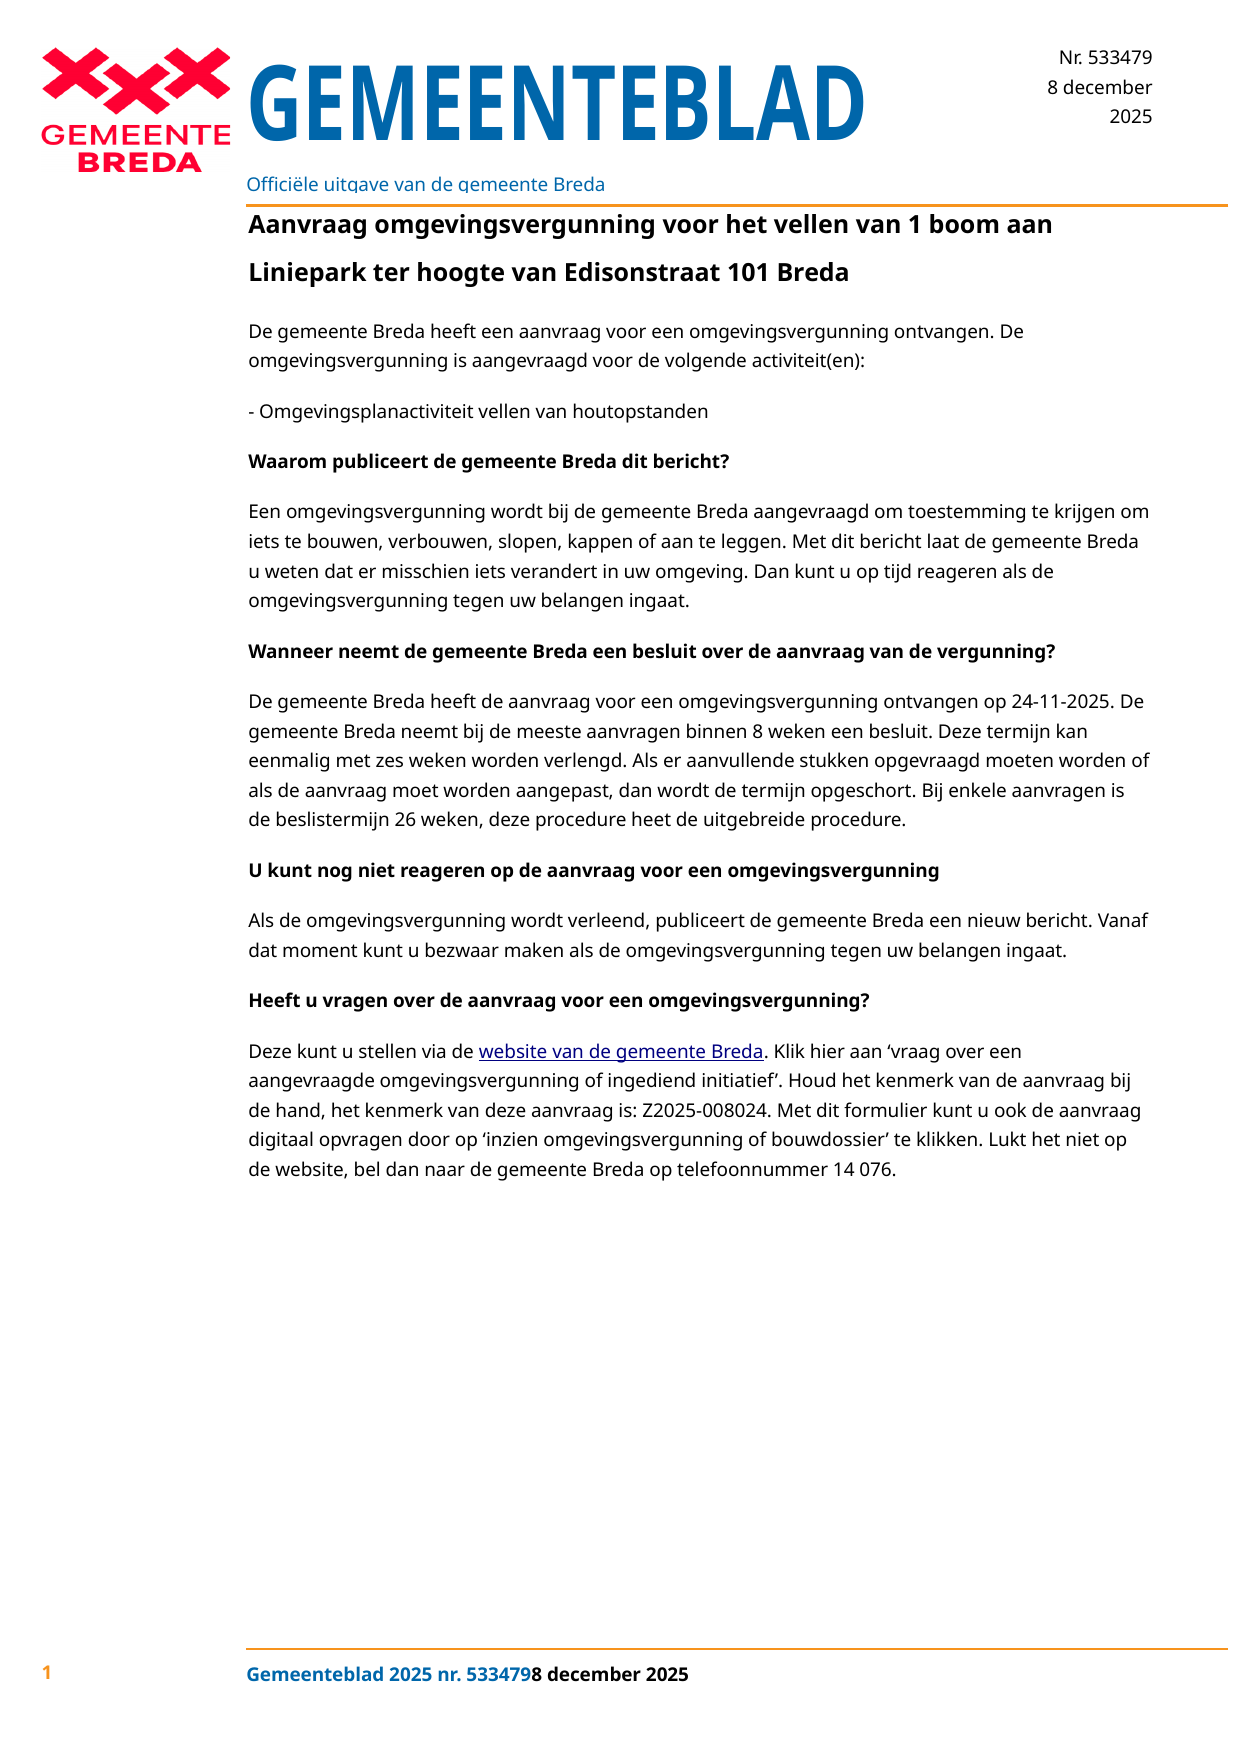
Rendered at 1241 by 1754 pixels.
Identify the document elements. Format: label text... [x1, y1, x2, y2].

text De gemeente Breda heeft de aanvraag voor een omgevingsvergunning ontvangen op 24-11-2025. De gemeente Breda neemt bij de meeste aanvragen binnen 8 weken een besluit. Deze termijn kan eenmalig met zes weken worden verlengd. Als er aanvullende stukken opgevraagd moeten worden of als de aanvraag moet worden aangepast, dan wordt de termijn opgeschort. Bij enkele aanvragen is de beslistermijn 26 weken, deze procedure heet de uitgebreide procedure. [248, 688, 1152, 832]
text - Omgevingsplanactiviteit vellen van houtopstanden [248, 398, 1152, 424]
text Een omgevingsvergunning wordt bij de gemeente Breda aangevraagd om toestemming te krijgen om iets te bouwen, verbouwen, slopen, kappen of aan te leggen. Met dit bericht laat de gemeente Breda u weten dat er misschien iets verandert in uw omgeving. Dan kunt u op tijd reageren als de omgevingsvergunning tegen uw belangen ingaat. [248, 499, 1152, 613]
text Als de omgevingsvergunning wordt verleend, publiceert de gemeente Breda een nieuw bericht. Vanaf dat moment kunt u bezwaar maken als de omgevingsvergunning tegen uw belangen ingaat. [248, 907, 1152, 963]
text Deze kunt u stellen via de website van de gemeente Breda. Klik hier aan ‘vraag over een aangevraagde omgevingsvergunning of ingediend initiatief’. Houd het kenmerk van de aanvraag bij de hand, het kenmerk van deze aanvraag is: Z2025-008024. Met dit formulier kunt u ook de aanvraag digitaal opvragen door op ‘inzien omgevingsvergunning of bouwdossier’ te klikken. Lukt het niet op de website, bel dan naar de gemeente Breda op telefoonnummer 14 076. [248, 1038, 1152, 1182]
text Heeft u vragen over de aanvraag voor een omgevingsvergunning? [248, 987, 1152, 1013]
text De gemeente Breda heeft een aanvraag voor een omgevingsvergunning ontvangen. De omgevingsvergunning is aangevraagd voor de volgende activiteit(en): [248, 318, 1152, 373]
picture [41, 47, 231, 172]
text Wanneer neemt de gemeente Breda een besluit over de aanvraag van de vergunning? [248, 638, 1152, 664]
text Aanvraag omgevingsvergunning voor het vellen van 1 boom aan Liniepark ter hoogte van Edisonstraat 101 Breda [248, 207, 1152, 288]
text Waarom publiceert de gemeente Breda dit bericht? [248, 448, 1152, 474]
text U kunt nog niet reageren op de aanvraag voor een omgevingsvergunning [248, 857, 1152, 883]
